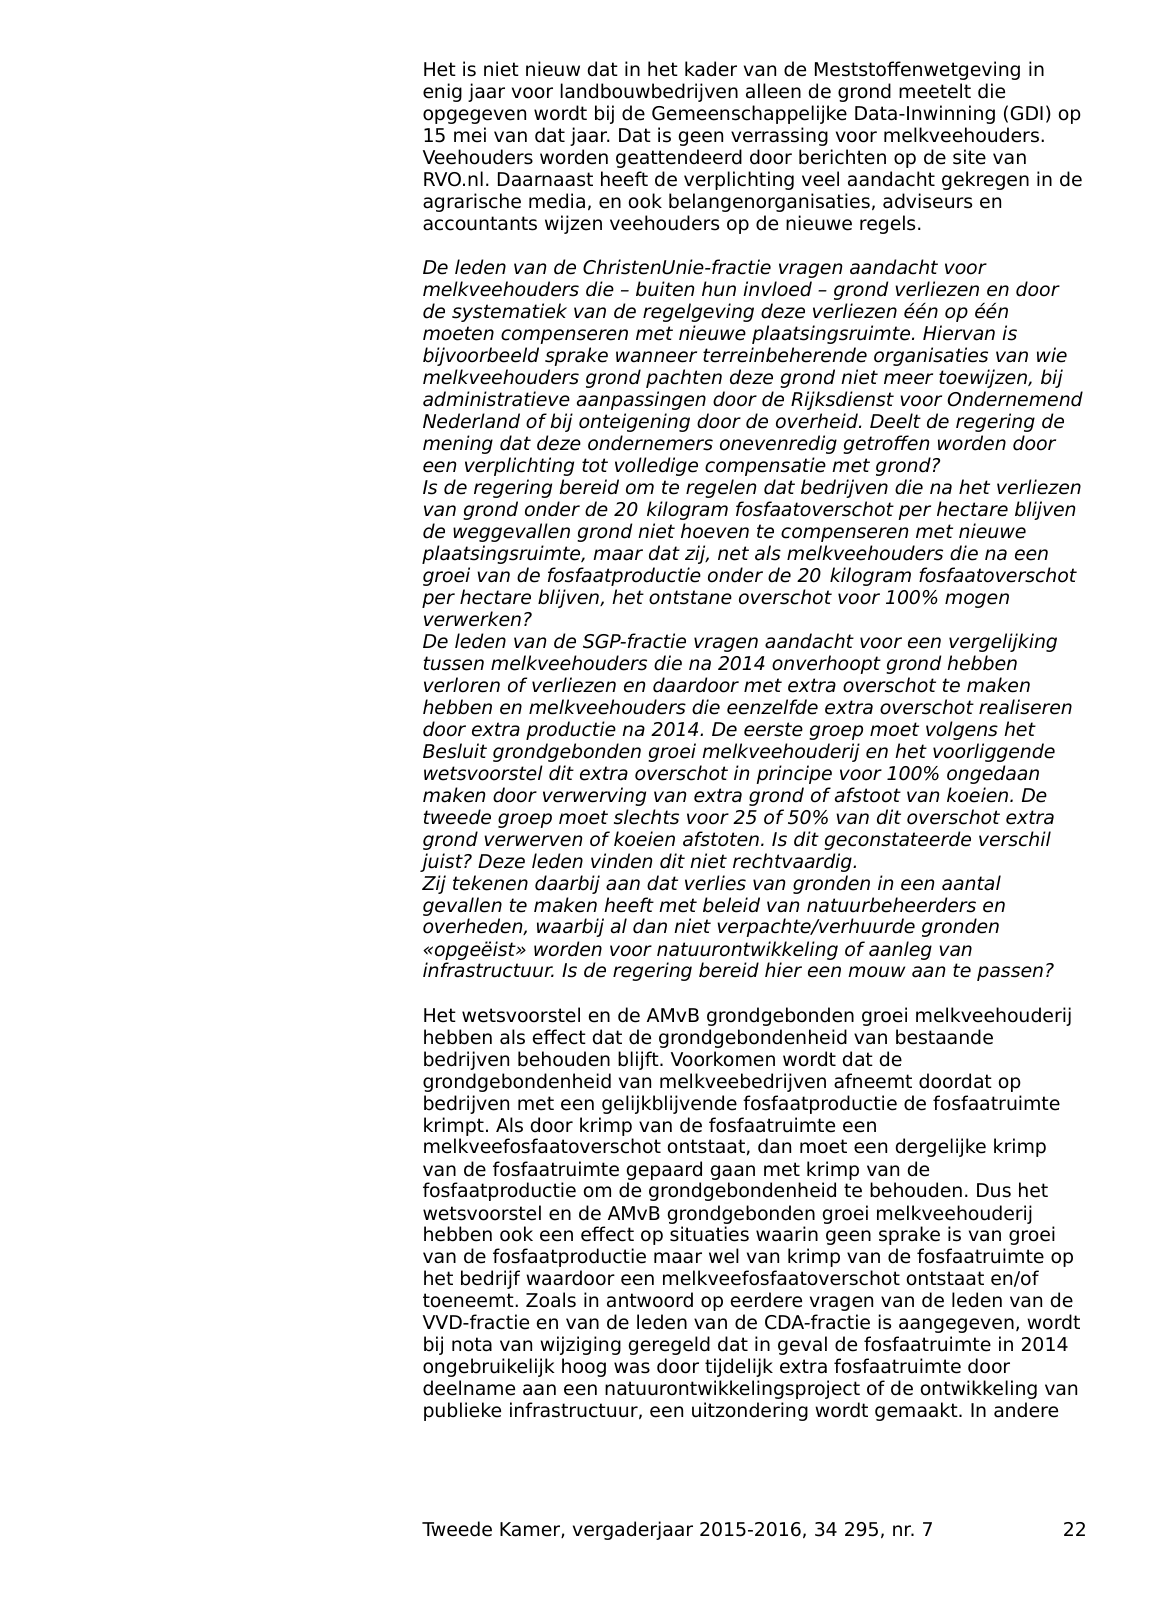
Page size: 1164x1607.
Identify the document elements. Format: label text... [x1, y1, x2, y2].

text De leden van de ChristenUnie-fractie vragen aandacht voor melkveehouders die – buiten hun invloed – grond verliezen en door de systematiek van de regelgeving deze verliezen één op één moeten compenseren met nieuwe plaatsingsruimte. Hiervan is bijvoorbeeld sprake wanneer terreinbeherende organisaties van wie melkveehouders grond pachten deze grond niet meer toewijzen, bij administratieve aanpassingen door de Rijksdienst voor Ondernemend Nederland of bij onteigening door de overheid. Deelt de regering de mening dat deze ondernemers onevenredig getroffen worden door een verplichting tot volledige compensatie met grond? [422, 257, 1087, 477]
text Is de regering bereid om te regelen dat bedrijven die na het verliezen van grond onder de 20 kilogram fosfaatoverschot per hectare blijven de weggevallen grond niet hoeven te compenseren met nieuwe plaatsingsruimte, maar dat zij, net als melkveehouders die na een groei van de fosfaatproductie onder de 20 kilogram fosfaatoverschot per hectare blijven, het ontstane overschot voor 100% mogen verwerken? [422, 477, 1087, 631]
text Zij tekenen daarbij aan dat verlies van gronden in een aantal gevallen te maken heeft met beleid van natuurbeheerders en overheden, waarbij al dan niet verpachte/verhuurde gronden «opgeëist» worden voor natuurontwikkeling of aanleg van infrastructuur. Is de regering bereid hier een mouw aan te passen? [422, 872, 1087, 982]
text De leden van de SGP-fractie vragen aandacht voor een vergelijking tussen melkveehouders die na 2014 onverhoopt grond hebben verloren of verliezen en daardoor met extra overschot te maken hebben en melkveehouders die eenzelfde extra overschot realiseren door extra productie na 2014. De eerste groep moet volgens het Besluit grondgebonden groei melkveehouderij en het voorliggende wetsvoorstel dit extra overschot in principe voor 100% ongedaan maken door verwerving van extra grond of afstoot van koeien. De tweede groep moet slechts voor 25 of 50% van dit overschot extra grond verwerven of koeien afstoten. Is dit geconstateerde verschil juist? Deze leden vinden dit niet rechtvaardig. [422, 631, 1087, 872]
text Het is niet nieuw dat in het kader van de Meststoffenwetgeving in enig jaar voor landbouwbedrijven alleen de grond meetelt die opgegeven wordt bij de Gemeenschappelijke Data-Inwinning (GDI) op 15 mei van dat jaar. Dat is geen verrassing voor melkveehouders. [422, 59, 1087, 147]
text Veehouders worden geattendeerd door berichten op de site van RVO.nl. Daarnaast heeft de verplichting veel aandacht gekregen in de agrarische media, en ook belangenorganisaties, adviseurs en accountants wijzen veehouders op de nieuwe regels. [422, 147, 1087, 235]
text Het wetsvoorstel en de AMvB grondgebonden groei melkveehouderij hebben als effect dat de grondgebondenheid van bestaande bedrijven behouden blijft. Voorkomen wordt dat de grondgebondenheid van melkveebedrijven afneemt doordat op bedrijven met een gelijkblijvende fosfaatproductie de fosfaatruimte krimpt. Als door krimp van de fosfaatruimte een melkveefosfaatoverschot ontstaat, dan moet een dergelijke krimp van de fosfaatruimte gepaard gaan met krimp van de fosfaatproductie om de grondgebondenheid te behouden. Dus het wetsvoorstel en de AMvB grondgebonden groei melkveehouderij hebben ook een effect op situaties waarin geen sprake is van groei van de fosfaatproductie maar wel van krimp van de fosfaatruimte op het bedrijf waardoor een melkveefosfaatoverschot ontstaat en/of toeneemt. Zoals in antwoord op eerdere vragen van de leden van de VVD-fractie en van de leden van de CDA-fractie is aangegeven, wordt bij nota van wijziging geregeld dat in geval de fosfaatruimte in 2014 ongebruikelijk hoog was door tijdelijk extra fosfaatruimte door deelname aan een natuurontwikkelingsproject of de ontwikkeling van publieke infrastructuur, een uitzondering wordt gemaakt. In andere [422, 1004, 1087, 1422]
